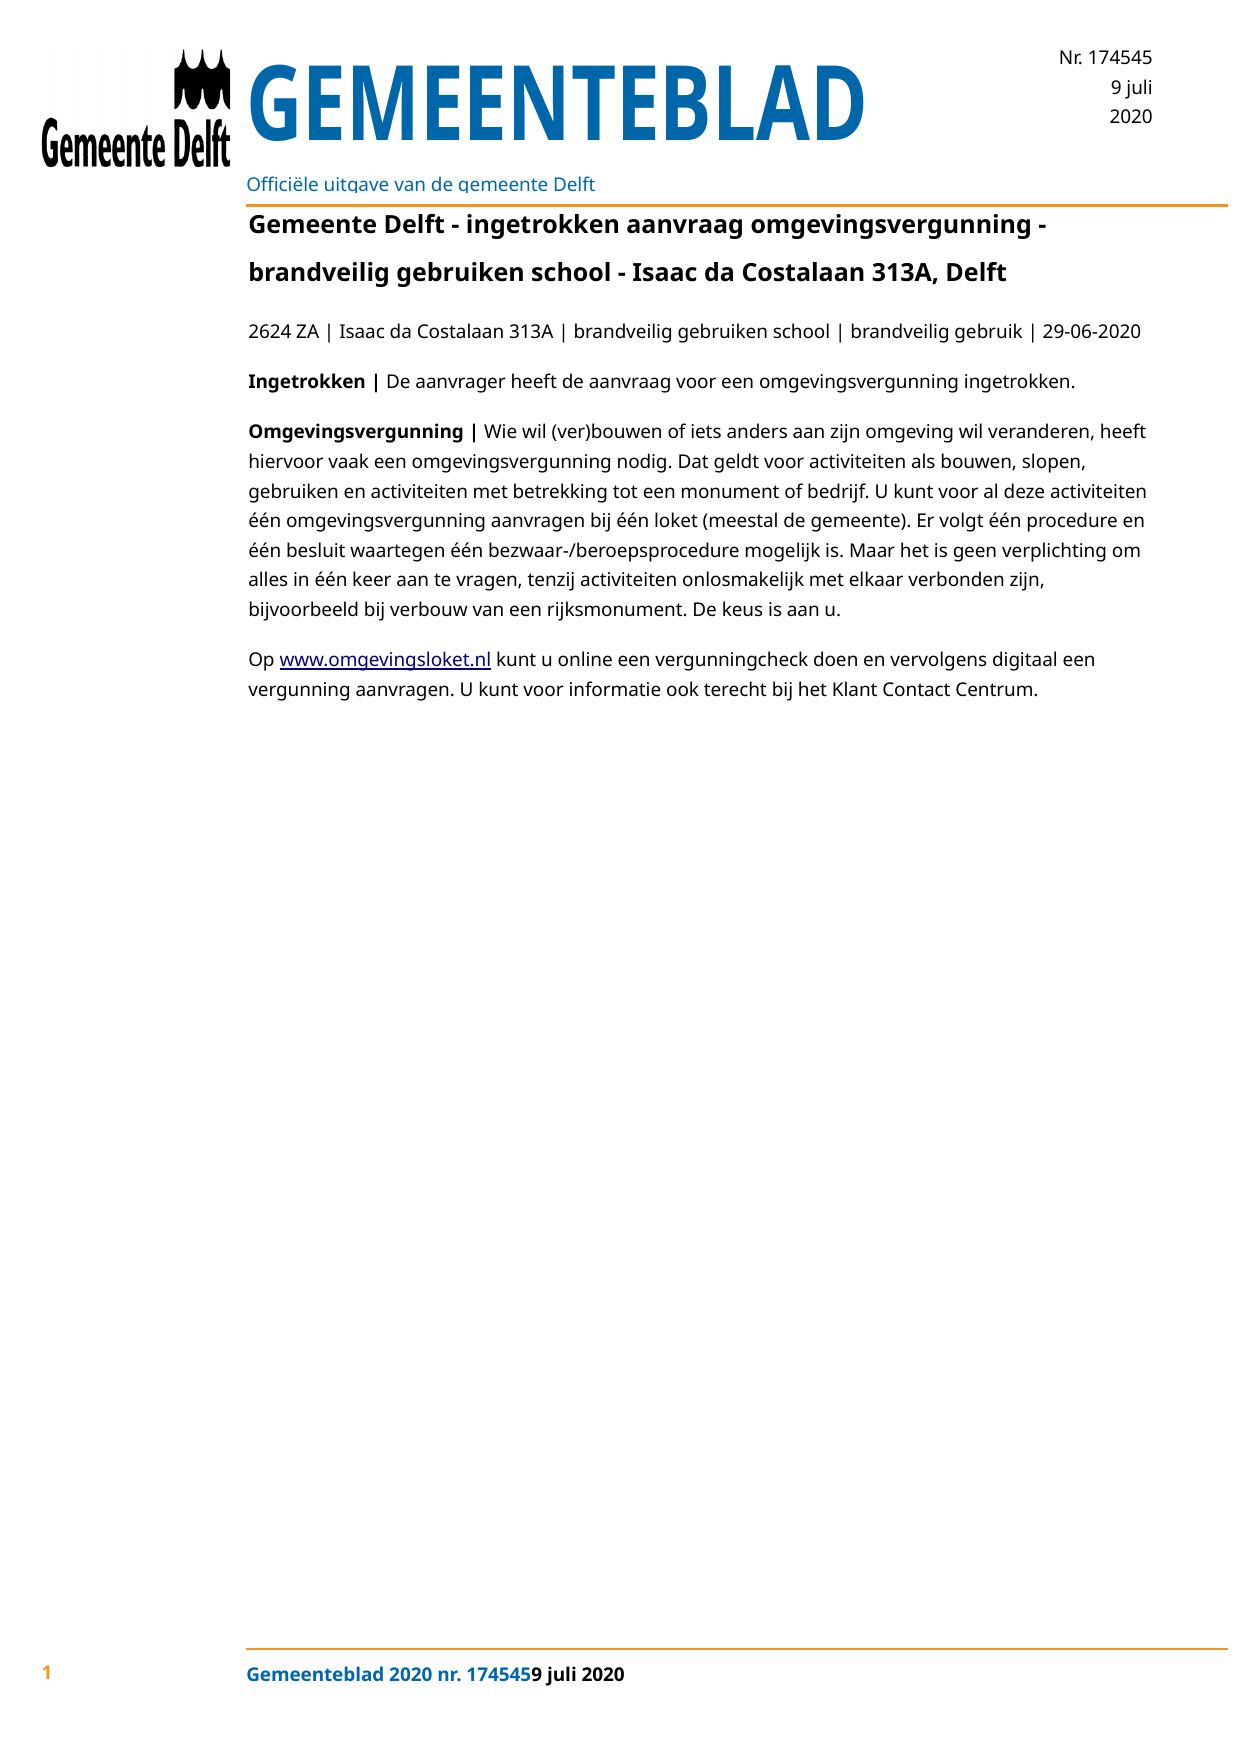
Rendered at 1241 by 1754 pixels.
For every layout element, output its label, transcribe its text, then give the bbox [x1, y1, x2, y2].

text Omgevingsvergunning | Wie wil (ver)bouwen of iets anders aan zijn omgeving wil veranderen, heeft hiervoor vaak een omgevingsvergunning nodig. Dat geldt voor activiteiten als bouwen, slopen, gebruiken en activiteiten met betrekking tot een monument of bedrijf. U kunt voor al deze activiteiten één omgevingsvergunning aanvragen bij één loket (meestal de gemeente). Er volgt één procedure en één besluit waartegen één bezwaar-/beroepsprocedure mogelijk is. Maar het is geen verplichting om alles in één keer aan te vragen, tenzij activiteiten onlosmakelijk met elkaar verbonden zijn, bijvoorbeeld bij verbouw van een rijksmonument. De keus is aan u. [248, 419, 1152, 622]
text 2624 ZA | Isaac da Costalaan 313A | brandveilig gebruiken school | brandveilig gebruik | 29-06-2020 [248, 318, 1152, 344]
text Ingetrokken | De aanvrager heeft de aanvraag voor een omgevingsvergunning ingetrokken. [248, 368, 1152, 394]
picture [41, 47, 231, 172]
text Gemeente Delft - ingetrokken aanvraag omgevingsvergunning - brandveilig gebruiken school - Isaac da Costalaan 313A, Delft [248, 207, 1152, 288]
text Op www.omgevingsloket.nl kunt u online een vergunningcheck doen en vervolgens digitaal een vergunning aanvragen. U kunt voor informatie ook terecht bij het Klant Contact Centrum. [248, 647, 1152, 702]
